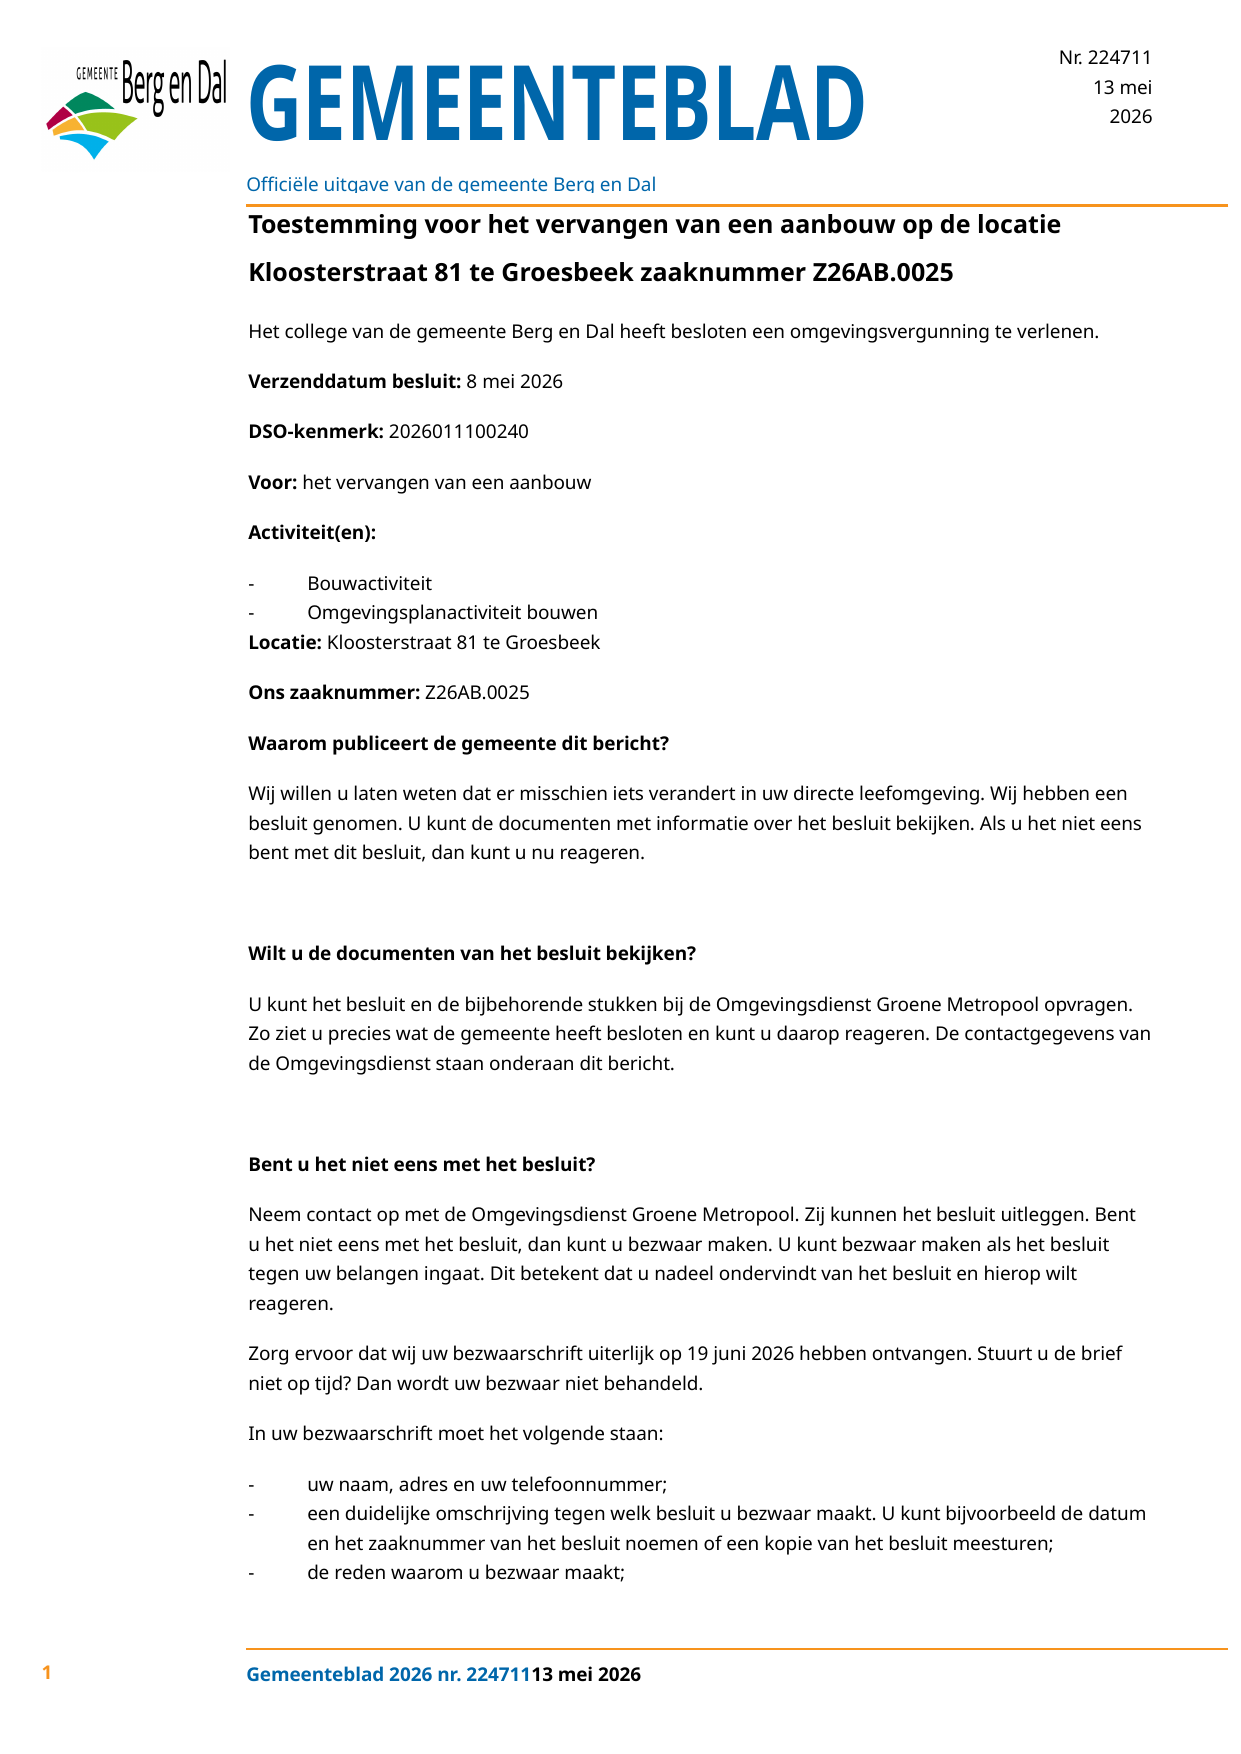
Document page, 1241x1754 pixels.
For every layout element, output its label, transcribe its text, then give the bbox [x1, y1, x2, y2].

list de reden waarom u bezwaar maakt; [248, 1559, 1152, 1585]
text Activiteit(en): [248, 519, 1152, 545]
text Voor: het vervangen van een aanbouw [248, 469, 1152, 495]
text Zorg ervoor dat wij uw bezwaarschrift uiterlijk op 19 juni 2026 hebben ontvangen. Stuurt u de brief niet op tijd? Dan wordt uw bezwaar niet behandeld. [248, 1340, 1152, 1396]
text Bent u het niet eens met het besluit? [248, 1151, 1152, 1177]
text Waarom publiceert de gemeente dit bericht? [248, 730, 1152, 756]
list Bouwactiviteit [248, 570, 1152, 596]
text Verzenddatum besluit: 8 mei 2026 [248, 368, 1152, 394]
text Ons zaaknummer: Z26AB.0025 [248, 679, 1152, 705]
list Omgevingsplanactiviteit bouwen [248, 599, 1152, 625]
text U kunt het besluit en de bijbehorende stukken bij de Omgevingsdienst Groene Metropool opvragen. Zo ziet u precies wat de gemeente heeft besloten en kunt u daarop reageren. De contactgegevens van de Omgevingsdienst staan onderaan dit bericht. [248, 991, 1152, 1076]
list uw naam, adres en uw telefoonnummer; [248, 1471, 1152, 1497]
text Locatie: Kloosterstraat 81 te Groesbeek [248, 629, 1152, 655]
list een duidelijke omschrijving tegen welk besluit u bezwaar maakt. U kunt bijvoorbeeld de datum en het zaaknummer van het besluit noemen of een kopie van het besluit meesturen; [248, 1500, 1152, 1556]
picture [41, 47, 231, 172]
text Wij willen u laten weten dat er misschien iets verandert in uw directe leefomgeving. Wij hebben een besluit genomen. U kunt de documenten met informatie over het besluit bekijken. Als u het niet eens bent met dit besluit, dan kunt u nu reageren. [248, 780, 1152, 865]
text Wilt u de documenten van het besluit bekijken? [248, 940, 1152, 966]
text Neem contact op met de Omgevingsdienst Groene Metropool. Zij kunnen het besluit uitleggen. Bent u het niet eens met het besluit, dan kunt u bezwaar maken. U kunt bezwaar maken als het besluit tegen uw belangen ingaat. Dit betekent dat u nadeel ondervindt van het besluit en hierop wilt reageren. [248, 1201, 1152, 1316]
text In uw bezwaarschrift moet het volgende staan: [248, 1420, 1152, 1446]
text DSO-kenmerk: 2026011100240 [248, 419, 1152, 444]
text Het college van de gemeente Berg en Dal heeft besloten een omgevingsvergunning te verlenen. [248, 318, 1152, 344]
text Toestemming voor het vervangen van een aanbouw op de locatie Kloosterstraat 81 te Groesbeek zaaknummer Z26AB.0025 [248, 207, 1152, 288]
